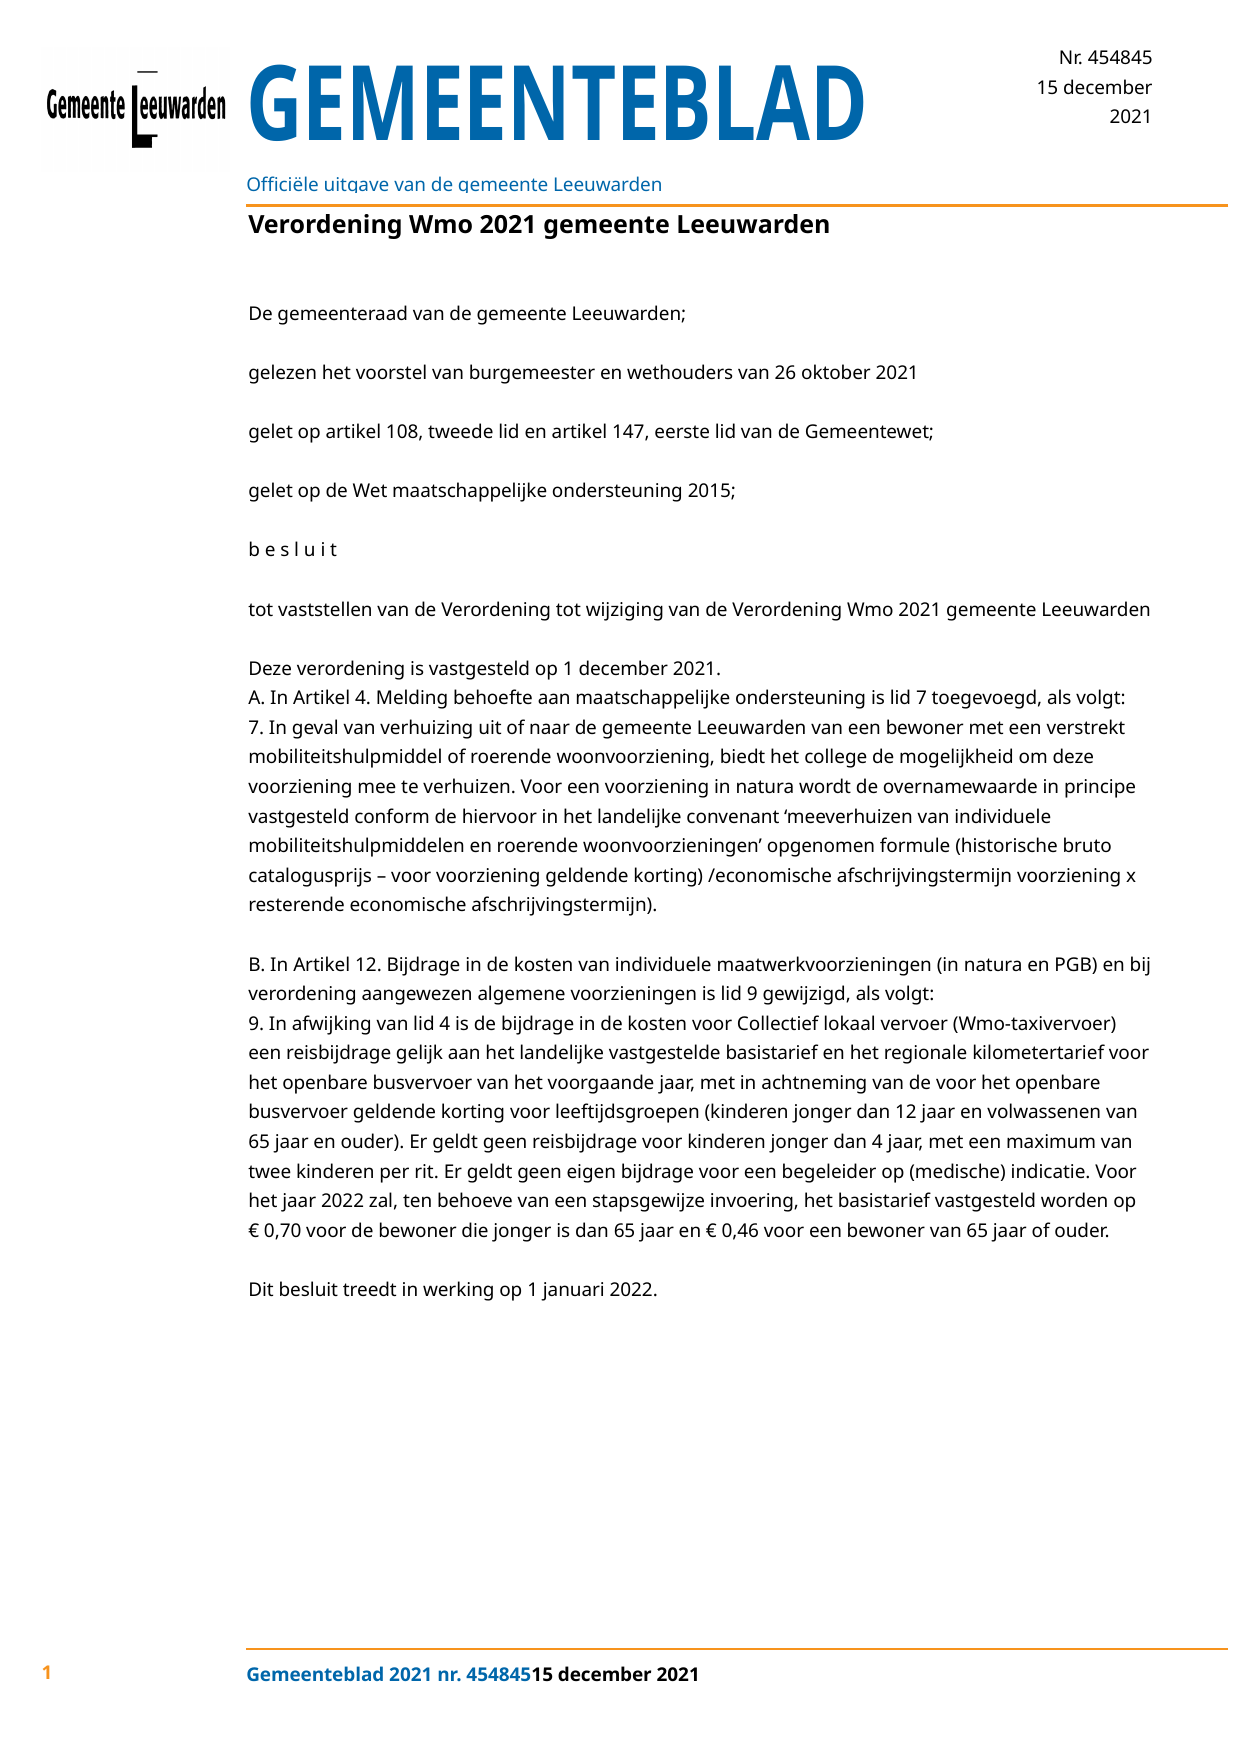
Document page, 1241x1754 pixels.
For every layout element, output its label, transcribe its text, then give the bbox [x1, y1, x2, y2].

text Verordening Wmo 2021 gemeente Leeuwarden [248, 207, 1152, 241]
picture [41, 47, 231, 172]
text gelezen het voorstel van burgemeester en wethouders van 26 oktober 2021 [248, 359, 1152, 385]
text 7. In geval van verhuizing uit of naar de gemeente Leeuwarden van een bewoner met een verstrekt mobiliteitshulpmiddel of roerende woonvoorziening, biedt het college de mogelijkheid om deze voorziening mee te verhuizen. Voor een voorziening in natura wordt de overnamewaarde in principe vastgesteld conform de hiervoor in het landelijke convenant ‘meeverhuizen van individuele mobiliteitshulpmiddelen en roerende woonvoorzieningen’ opgenomen formule (historische bruto catalogusprijs – voor voorziening geldende korting) /economische afschrijvingstermijn voorziening x resterende economische afschrijvingstermijn). [248, 714, 1152, 917]
text tot vaststellen van de Verordening tot wijziging van de Verordening Wmo 2021 gemeente Leeuwarden [248, 596, 1152, 621]
text A. In Artikel 4. Melding behoefte aan maatschappelijke ondersteuning is lid 7 toegevoegd, als volgt: [248, 684, 1152, 710]
text gelet op artikel 108, tweede lid en artikel 147, eerste lid van de Gemeentewet; [248, 418, 1152, 444]
text gelet op de Wet maatschappelijke ondersteuning 2015; [248, 477, 1152, 503]
text B. In Artikel 12. Bijdrage in de kosten van individuele maatwerkvoorzieningen (in natura en PGB) en bij verordening aangewezen algemene voorzieningen is lid 9 gewijzigd, als volgt: [248, 951, 1152, 1006]
text 9. In afwijking van lid 4 is de bijdrage in de kosten voor Collectief lokaal vervoer (Wmo-taxivervoer) een reisbijdrage gelijk aan het landelijke vastgestelde basistarief en het regionale kilometertarief voor het openbare busvervoer van het voorgaande jaar, met in achtneming van de voor het openbare busvervoer geldende korting voor leeftijdsgroepen (kinderen jonger dan 12 jaar en volwassenen van 65 jaar en ouder). Er geldt geen reisbijdrage voor kinderen jonger dan 4 jaar, met een maximum van twee kinderen per rit. Er geldt geen eigen bijdrage voor een begeleider op (medische) indicatie. Voor het jaar 2022 zal, ten behoeve van een stapsgewijze invoering, het basistarief vastgesteld worden op € 0,70 voor de bewoner die jonger is dan 65 jaar en € 0,46 voor een bewoner van 65 jaar of ouder. [248, 1010, 1152, 1243]
text Deze verordening is vastgesteld op 1 december 2021. [248, 655, 1152, 681]
text b e s l u i t [248, 537, 1152, 562]
text Dit besluit treedt in werking op 1 januari 2022. [248, 1276, 1152, 1302]
text De gemeenteraad van de gemeente Leeuwarden; [248, 300, 1152, 326]
